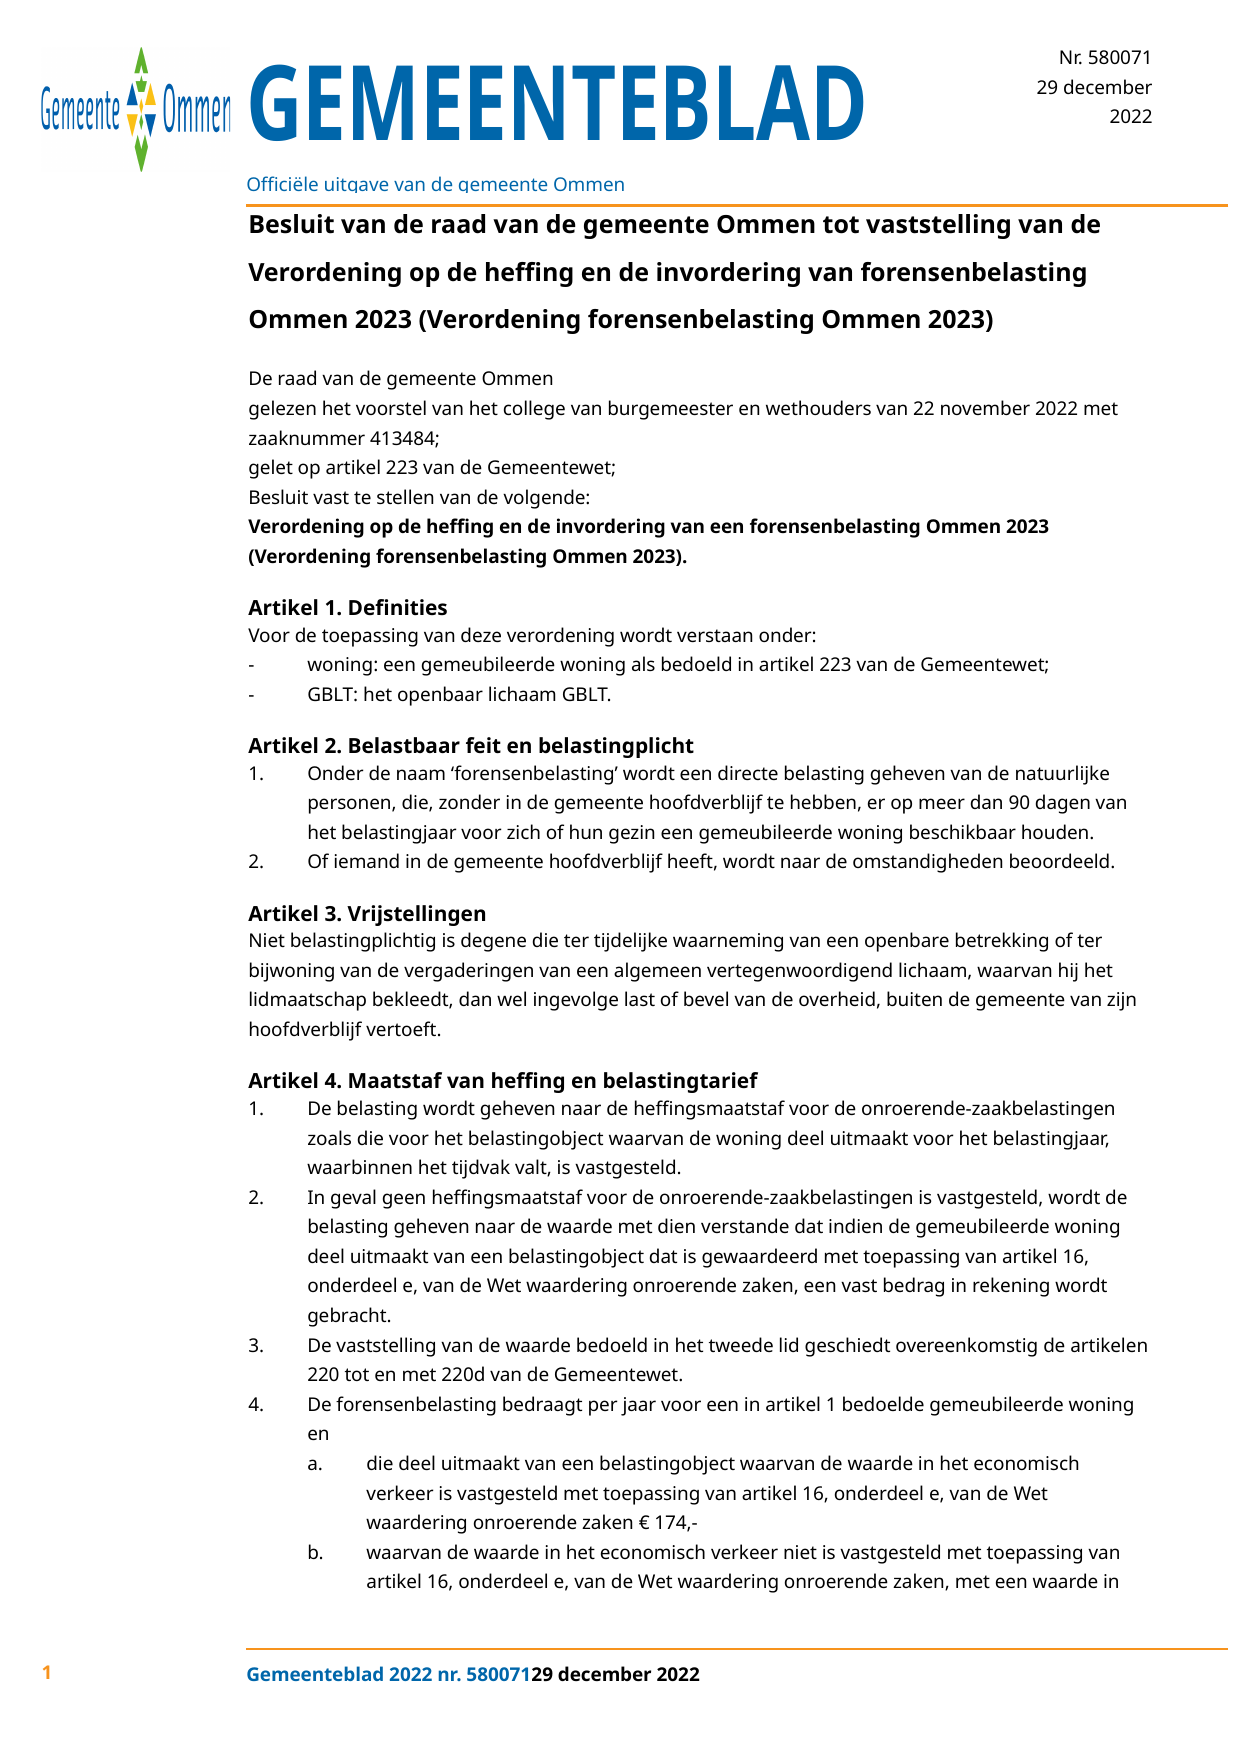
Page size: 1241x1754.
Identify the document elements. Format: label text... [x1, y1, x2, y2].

list In geval geen heffingsmaatstaf voor de onroerende-zaakbelastingen is vastgesteld, wordt de belasting geheven naar de waarde met dien verstande dat indien de gemeubileerde woning deel uitmaakt van een belastingobject dat is gewaardeerd met toepassing van artikel 16, onderdeel e, van de Wet waardering onroerende zaken, een vast bedrag in rekening wordt gebracht. [248, 1184, 1152, 1328]
list waarvan de waarde in het economisch verkeer niet is vastgesteld met toepassing van artikel 16, onderdeel e, van de Wet waardering onroerende zaken, met een waarde in [307, 1539, 1152, 1594]
text Besluit van de raad van de gemeente Ommen tot vaststelling van de Verordening op de heffing en de invordering van forensenbelasting Ommen 2023 (Verordening forensenbelasting Ommen 2023) [248, 207, 1152, 336]
text Besluit vast te stellen van de volgende: [248, 484, 1152, 509]
text Artikel 2. Belastbaar feit en belastingplicht [248, 731, 1152, 760]
text Verordening op de heffing en de invordering van een forensenbelasting Ommen 2023 (Verordening forensenbelasting Ommen 2023). [248, 513, 1152, 569]
text Artikel 3. Vrijstellingen [248, 899, 1152, 927]
picture [41, 47, 231, 172]
text gelezen het voorstel van het college van burgemeester en wethouders van 22 november 2022 met zaaknummer 413484; [248, 395, 1152, 450]
text Voor de toepassing van deze verordening wordt verstaan onder: [248, 622, 1152, 648]
text Artikel 1. Definities [248, 593, 1152, 622]
list Onder de naam ‘forensenbelasting’ wordt een directe belasting geheven van de natuurlijke personen, die, zonder in de gemeente hoofdverblijf te hebben, er op meer dan 90 dagen van het belastingjaar voor zich of hun gezin een gemeubileerde woning beschikbaar houden. [248, 760, 1152, 845]
text gelet op artikel 223 van de Gemeentewet; [248, 454, 1152, 480]
list De forensenbelasting bedraagt per jaar voor een in artikel 1 bedoelde gemeubileerde woning en [248, 1391, 1152, 1446]
list GBLT: het openbaar lichaam GBLT. [248, 681, 1152, 707]
text Artikel 4. Maatstaf van heffing en belastingtarief [248, 1067, 1152, 1095]
list De belasting wordt geheven naar de heffingsmaatstaf voor de onroerende-zaakbelastingen zoals die voor het belastingobject waarvan de woning deel uitmaakt voor het belastingjaar, waarbinnen het tijdvak valt, is vastgesteld. [248, 1095, 1152, 1180]
list woning: een gemeubileerde woning als bedoeld in artikel 223 van de Gemeentewet; [248, 651, 1152, 677]
text De raad van de gemeente Ommen [248, 366, 1152, 391]
text Niet belastingplichtig is degene die ter tijdelijke waarneming van een openbare betrekking of ter bijwoning van de vergaderingen van een algemeen vertegenwoordigend lichaam, waarvan hij het lidmaatschap bekleedt, dan wel ingevolge last of bevel van de overheid, buiten de gemeente van zijn hoofdverblijf vertoeft. [248, 927, 1152, 1042]
list Of iemand in de gemeente hoofdverblijf heeft, wordt naar de omstandigheden beoordeeld. [248, 849, 1152, 874]
list De vaststelling van de waarde bedoeld in het tweede lid geschiedt overeenkomstig de artikelen 220 tot en met 220d van de Gemeentewet. [248, 1332, 1152, 1387]
list die deel uitmaakt van een belastingobject waarvan de waarde in het economisch verkeer is vastgesteld met toepassing van artikel 16, onderdeel e, van de Wet waardering onroerende zaken € 174,- [307, 1450, 1152, 1535]
